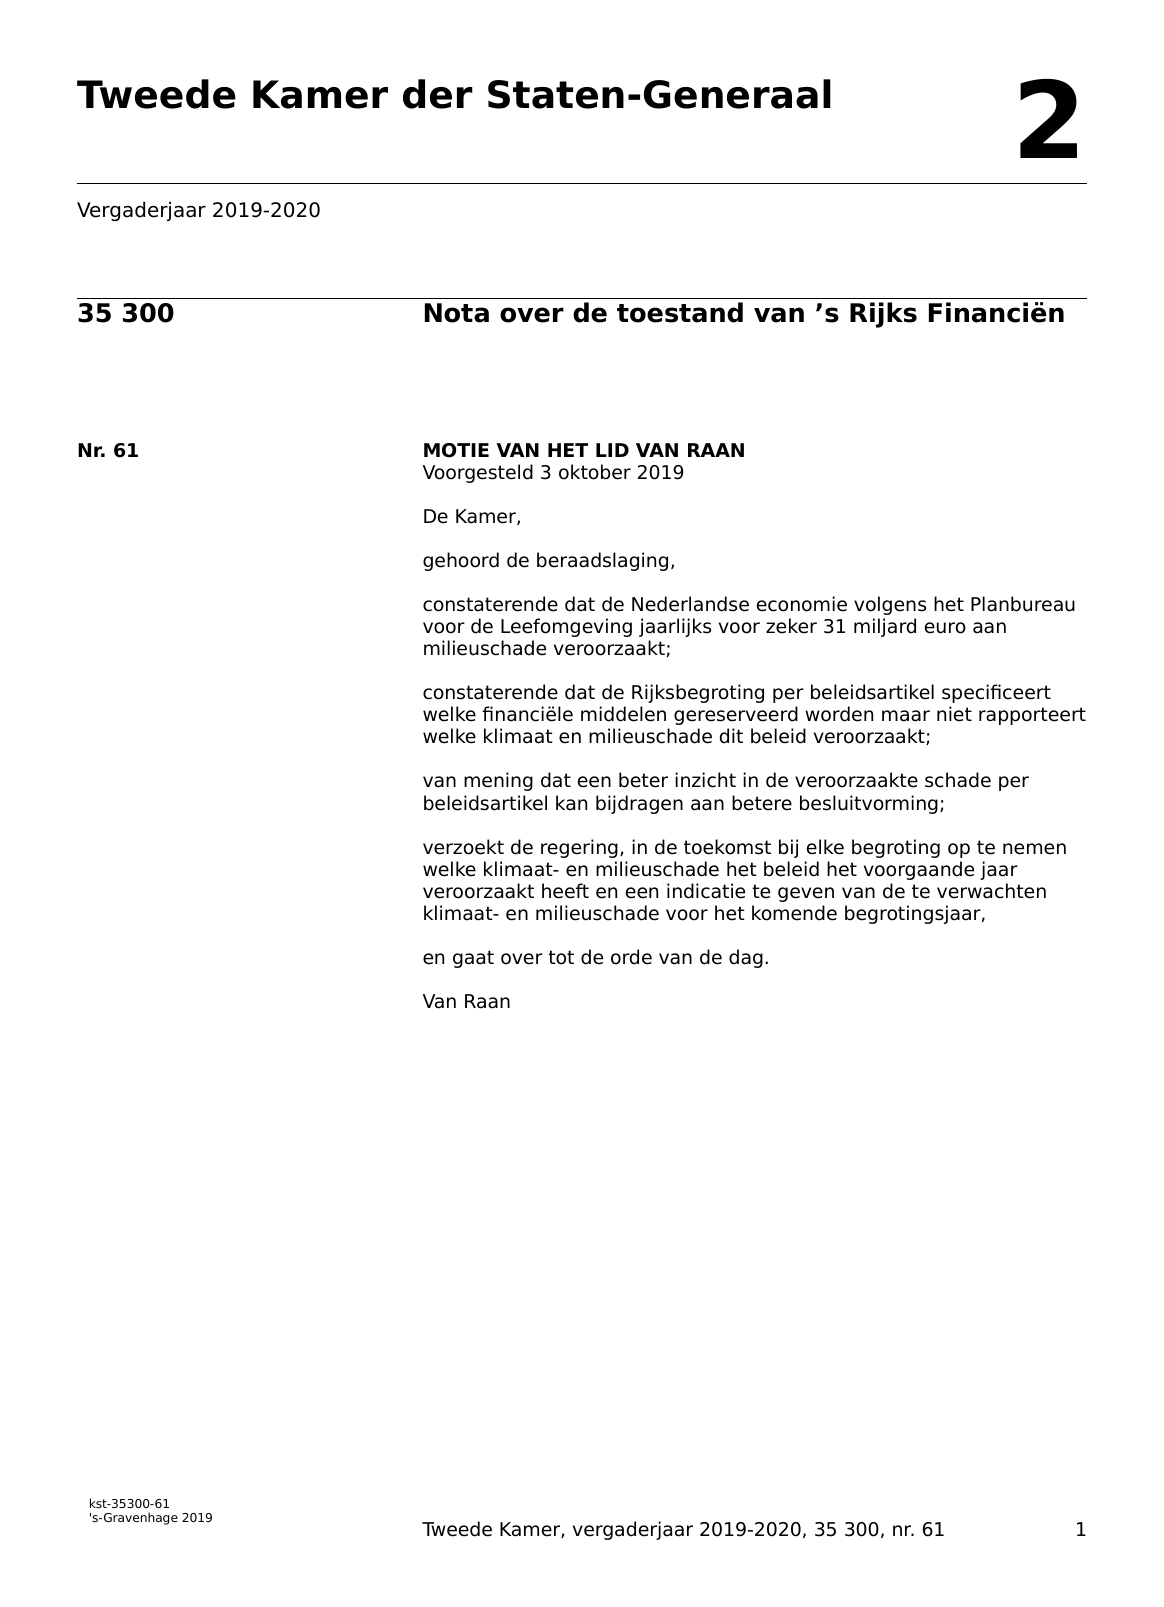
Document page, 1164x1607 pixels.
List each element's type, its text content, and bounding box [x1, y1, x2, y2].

text verzoekt de regering, in de toekomst bij elke begroting op te nemen welke klimaat- en milieuschade het beleid het voorgaande jaar veroorzaakt heeft en een indicatie te geven van de te verwachten klimaat- en milieuschade voor het komende begrotingsjaar, [422, 837, 1087, 924]
text kst-35300-61 [88, 1497, 323, 1511]
table_cell Vergaderjaar 2019-2020 [77, 184, 1087, 298]
subtitle Nr. 61 MOTIE VAN HET LID VAN RAAN [77, 440, 1087, 462]
text De Kamer, [422, 506, 1087, 528]
text 's-Gravenhage 2019 [88, 1511, 323, 1525]
table_header 2 [886, 59, 1087, 183]
text van mening dat een beter inzicht in de veroorzaakte schade per beleidsartikel kan bijdragen aan betere besluitvorming; [422, 770, 1087, 814]
text en gaat over tot de orde van de dag. [422, 947, 1087, 969]
text constaterende dat de Nederlandse economie volgens het Planbureau voor de Leefomgeving jaarlijks voor zeker 31 miljard euro aan milieuschade veroorzaakt; [422, 594, 1087, 660]
text Voorgesteld 3 oktober 2019 [422, 462, 1087, 484]
table_header Tweede Kamer der Staten-Generaal [77, 59, 886, 183]
text gehoord de beraadslaging, [422, 550, 1087, 572]
text constaterende dat de Rijksbegroting per beleidsartikel specificeert welke financiële middelen gereserveerd worden maar niet rapporteert welke klimaat en milieuschade dit beleid veroorzaakt; [422, 682, 1087, 748]
subtitle 35 300 Nota over de toestand van ’s Rijks Financiën [77, 299, 1087, 329]
text Van Raan [422, 991, 1087, 1013]
